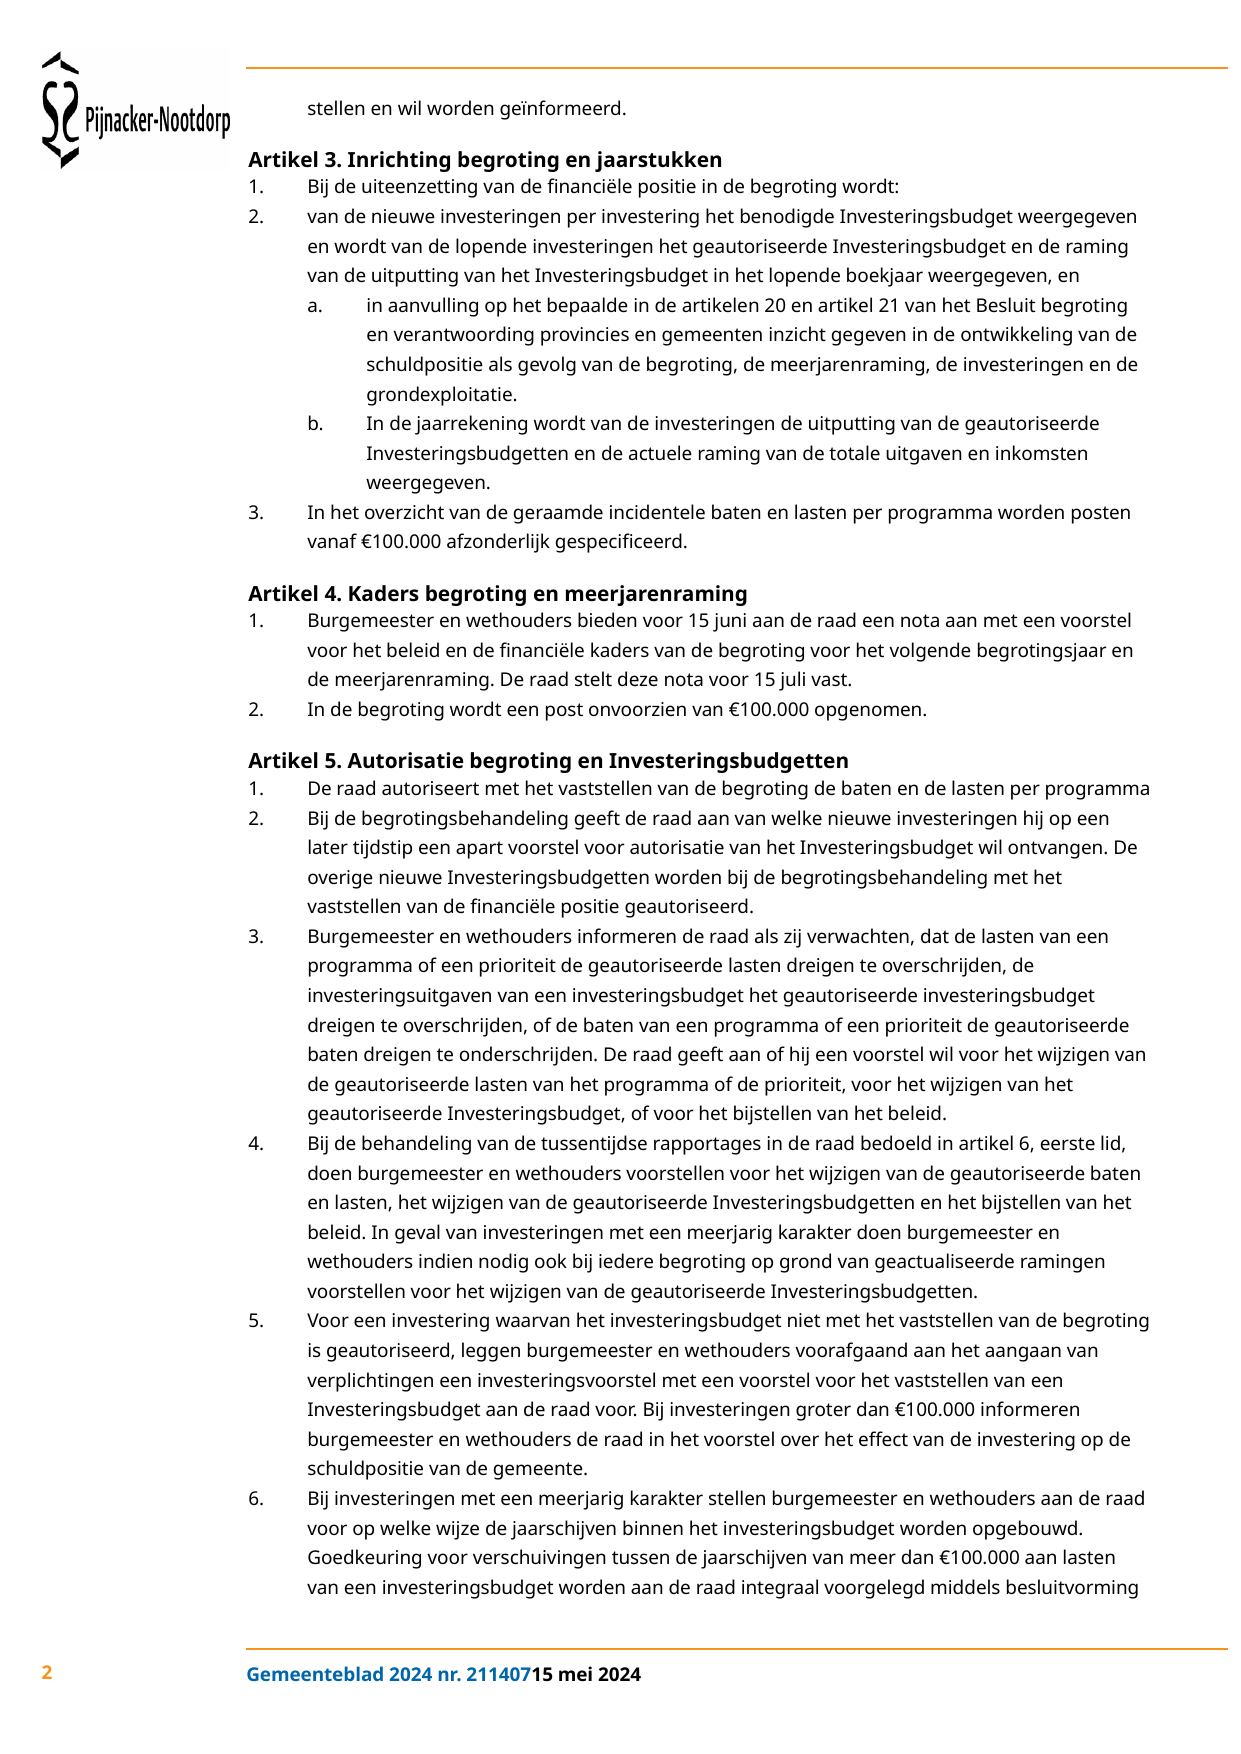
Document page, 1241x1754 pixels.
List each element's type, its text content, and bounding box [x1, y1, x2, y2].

list De raad autoriseert met het vaststellen van de begroting de baten en de lasten per programma [248, 775, 1152, 801]
list In het overzicht van de geraamde incidentele baten en lasten per programma worden posten vanaf €100.000 afzonderlijk gespecificeerd. [248, 499, 1152, 554]
text Artikel 3. Inrichting begroting en jaarstukken [248, 145, 1152, 174]
text Artikel 5. Autorisatie begroting en Investeringsbudgetten [248, 747, 1152, 775]
list Bij investeringen met een meerjarig karakter stellen burgemeester en wethouders aan de raad voor op welke wijze de jaarschijven binnen het investeringsbudget worden opgebouwd. Goedkeuring voor verschuivingen tussen de jaarschijven van meer dan €100.000 aan lasten van een investeringsbudget worden aan de raad integraal voorgelegd middels besluitvorming [248, 1485, 1152, 1599]
list In de begroting wordt een post onvoorzien van €100.000 opgenomen. [248, 696, 1152, 722]
list stellen en wil worden geïnformeerd. [248, 95, 1152, 121]
list Voor een investering waarvan het investeringsbudget niet met het vaststellen van de begroting is geautoriseerd, leggen burgemeester en wethouders voorafgaand aan het aangaan van verplichtingen een investeringsvoorstel met een voorstel voor het vaststellen van een Investeringsbudget aan de raad voor. Bij investeringen groter dan €100.000 informeren burgemeester en wethouders de raad in het voorstel over het effect van de investering op de schuldpositie van de gemeente. [248, 1308, 1152, 1481]
list in aanvulling op het bepaalde in de artikelen 20 en artikel 21 van het Besluit begroting en verantwoording provincies en gemeenten inzicht gegeven in de ontwikkeling van de schuldpositie als gevolg van de begroting, de meerjarenraming, de investeringen en de grondexploitatie. [307, 292, 1152, 406]
list van de nieuwe investeringen per investering het benodigde Investeringsbudget weergegeven en wordt van de lopende investeringen het geautoriseerde Investeringsbudget en de raming van de uitputting van het Investeringsbudget in het lopende boekjaar weergegeven, en [248, 203, 1152, 288]
text Artikel 4. Kaders begroting en meerjarenraming [248, 579, 1152, 607]
list In de jaarrekening wordt van de investeringen de uitputting van de geautoriseerde Investeringsbudgetten en de actuele raming van de totale uitgaven en inkomsten weergegeven. [307, 410, 1152, 495]
list Bij de begrotingsbehandeling geeft de raad aan van welke nieuwe investeringen hij op een later tijdstip een apart voorstel voor autorisatie van het Investeringsbudget wil ontvangen. De overige nieuwe Investeringsbudgetten worden bij de begrotingsbehandeling met het vaststellen van de financiële positie geautoriseerd. [248, 805, 1152, 919]
list Bij de behandeling van de tussentijdse rapportages in de raad bedoeld in artikel 6, eerste lid, doen burgemeester en wethouders voorstellen voor het wijzigen van de geautoriseerde baten en lasten, het wijzigen van de geautoriseerde Investeringsbudgetten en het bijstellen van het beleid. In geval van investeringen met een meerjarig karakter doen burgemeester en wethouders indien nodig ook bij iedere begroting op grond van geactualiseerde ramingen voorstellen voor het wijzigen van de geautoriseerde Investeringsbudgetten. [248, 1130, 1152, 1304]
picture [41, 47, 231, 172]
list Burgemeester en wethouders bieden voor 15 juni aan de raad een nota aan met een voorstel voor het beleid en de financiële kaders van de begroting voor het volgende begrotingsjaar en de meerjarenraming. De raad stelt deze nota voor 15 juli vast. [248, 607, 1152, 692]
list Burgemeester en wethouders informeren de raad als zij verwachten, dat de lasten van een programma of een prioriteit de geautoriseerde lasten dreigen te overschrijden, de investeringsuitgaven van een investeringsbudget het geautoriseerde investeringsbudget dreigen te overschrijden, of de baten van een programma of een prioriteit de geautoriseerde baten dreigen te onderschrijden. De raad geeft aan of hij een voorstel wil voor het wijzigen van de geautoriseerde lasten van het programma of de prioriteit, voor het wijzigen van het geautoriseerde Investeringsbudget, of voor het bijstellen van het beleid. [248, 923, 1152, 1126]
list Bij de uiteenzetting van de financiële positie in de begroting wordt: [248, 174, 1152, 199]
